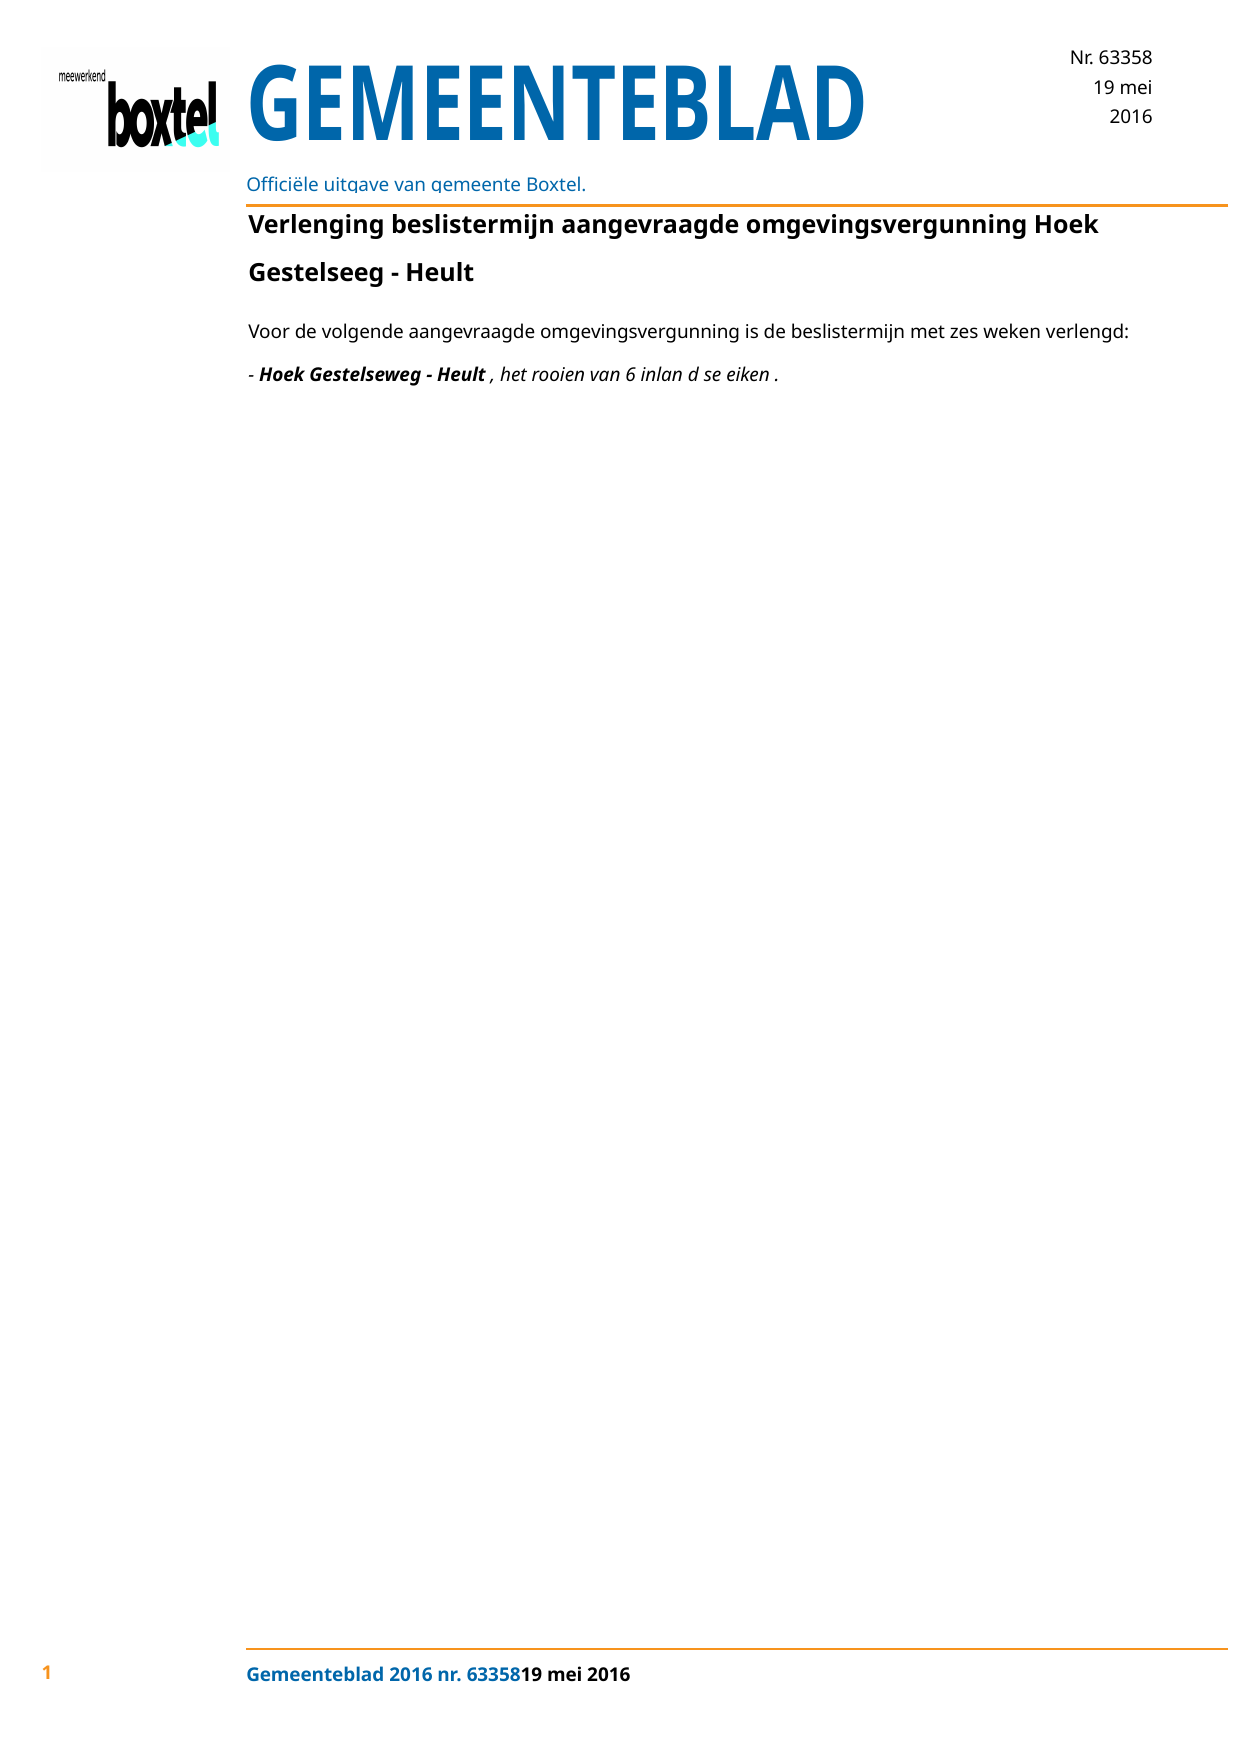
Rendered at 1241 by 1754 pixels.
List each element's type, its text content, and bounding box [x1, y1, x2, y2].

text Voor de volgende aangevraagde omgevingsvergunning is de beslistermijn met zes weken verlengd: [248, 318, 1152, 344]
text Verlenging beslistermijn aangevraagde omgevingsvergunning Hoek Gestelseeg - Heult [248, 207, 1152, 288]
picture [41, 47, 231, 172]
text - Hoek Gestelseweg - Heult , het rooien van 6 inlan d se eiken . [248, 361, 1152, 387]
